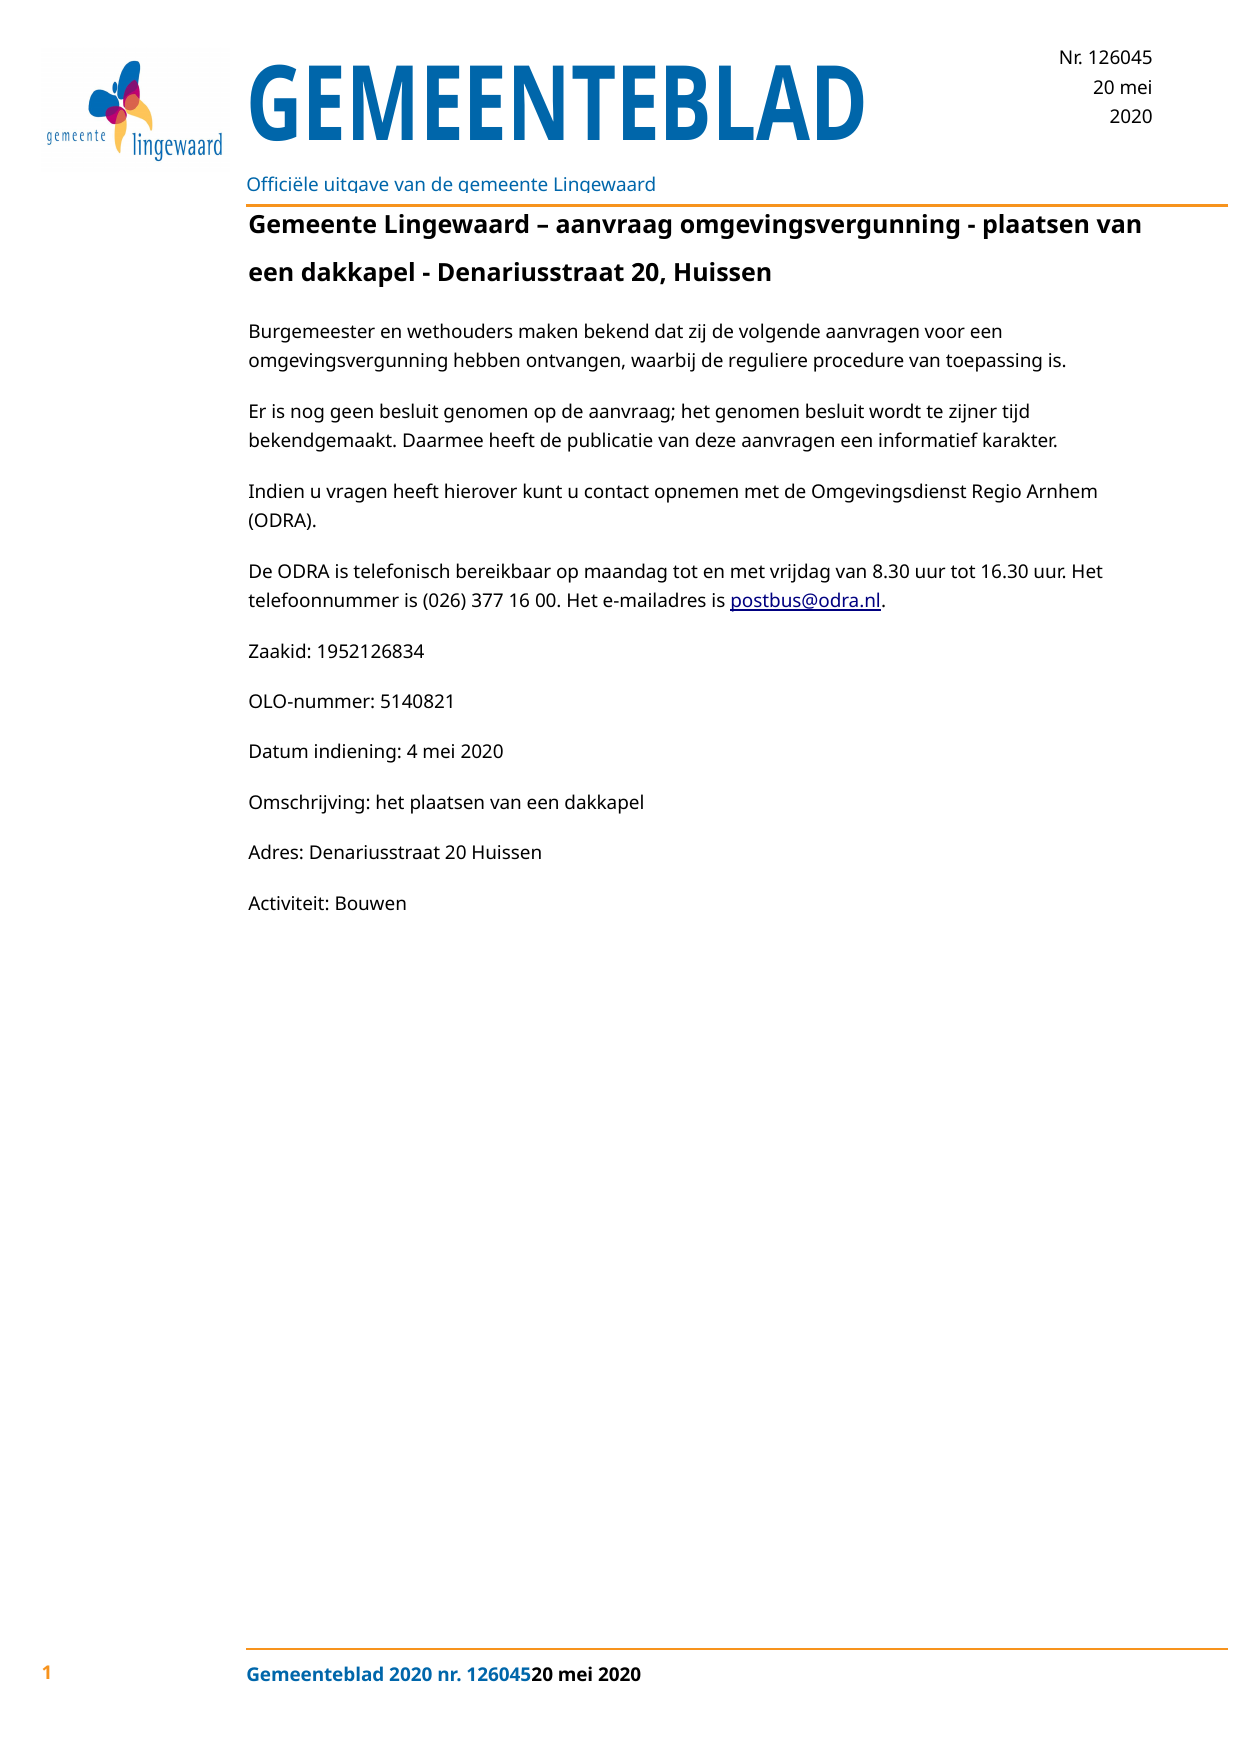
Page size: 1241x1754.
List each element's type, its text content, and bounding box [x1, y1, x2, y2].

text Datum indiening: 4 mei 2020 [248, 739, 1152, 764]
picture [41, 47, 231, 172]
text Gemeente Lingewaard – aanvraag omgevingsvergunning - plaatsen van een dakkapel - Denariusstraat 20, Huissen [248, 207, 1152, 288]
text Activiteit: Bouwen [248, 890, 1152, 916]
text Er is nog geen besluit genomen op de aanvraag; het genomen besluit wordt te zijner tijd bekendgemaakt. Daarmee heeft de publicatie van deze aanvragen een informatief karakter. [248, 398, 1152, 453]
text Zaakid: 1952126834 [248, 638, 1152, 664]
text OLO-nummer: 5140821 [248, 688, 1152, 714]
text Burgemeester en wethouders maken bekend dat zij de volgende aanvragen voor een omgevingsvergunning hebben ontvangen, waarbij de reguliere procedure van toepassing is. [248, 318, 1152, 373]
text Omschrijving: het plaatsen van een dakkapel [248, 789, 1152, 815]
text Adres: Denariusstraat 20 Huissen [248, 839, 1152, 865]
text Indien u vragen heeft hierover kunt u contact opnemen met de Omgevingsdienst Regio Arnhem (ODRA). [248, 478, 1152, 533]
text De ODRA is telefonisch bereikbaar op maandag tot en met vrijdag van 8.30 uur tot 16.30 uur. Het telefoonnummer is (026) 377 16 00. Het e-mailadres is postbus@odra.nl. [248, 558, 1152, 613]
